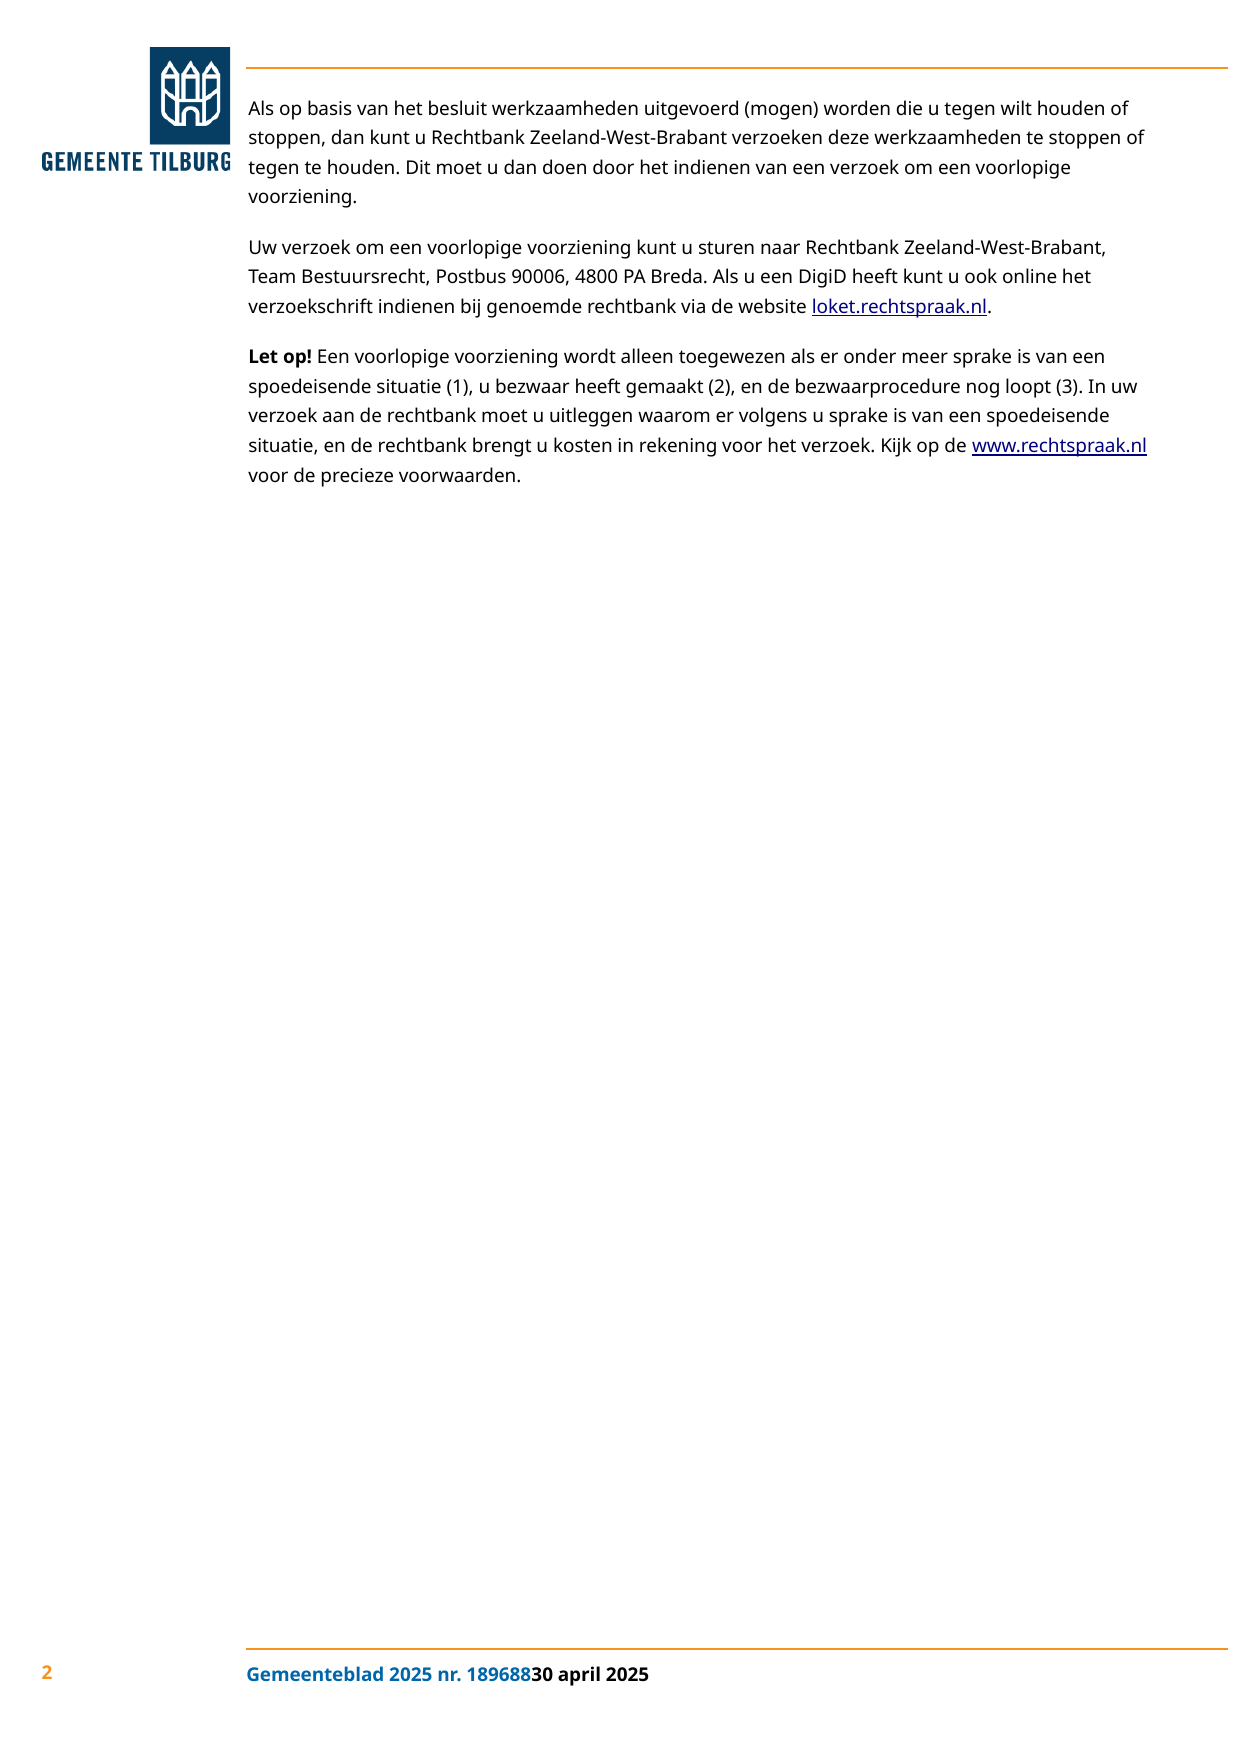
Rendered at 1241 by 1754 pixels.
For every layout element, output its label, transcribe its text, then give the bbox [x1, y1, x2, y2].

text Uw verzoek om een voorlopige voorziening kunt u sturen naar Rechtbank Zeeland-West-Brabant, Team Bestuursrecht, Postbus 90006, 4800 PA Breda. Als u een DigiD heeft kunt u ook online het verzoekschrift indienen bij genoemde rechtbank via de website loket.rechtspraak.nl. [248, 234, 1152, 319]
picture [41, 47, 231, 172]
text Als op basis van het besluit werkzaamheden uitgevoerd (mogen) worden die u tegen wilt houden of stoppen, dan kunt u Rechtbank Zeeland-West-Brabant verzoeken deze werkzaamheden te stoppen of tegen te houden. Dit moet u dan doen door het indienen van een verzoek om een voorlopige voorziening. [248, 95, 1152, 209]
text Let op! Een voorlopige voorziening wordt alleen toegewezen als er onder meer sprake is van een spoedeisende situatie (1), u bezwaar heeft gemaakt (2), en de bezwaarprocedure nog loopt (3). In uw verzoek aan de rechtbank moet u uitleggen waarom er volgens u sprake is van een spoedeisende situatie, en de rechtbank brengt u kosten in rekening voor het verzoek. Kijk op de www.rechtspraak.nl voor de precieze voorwaarden. [248, 343, 1152, 488]
